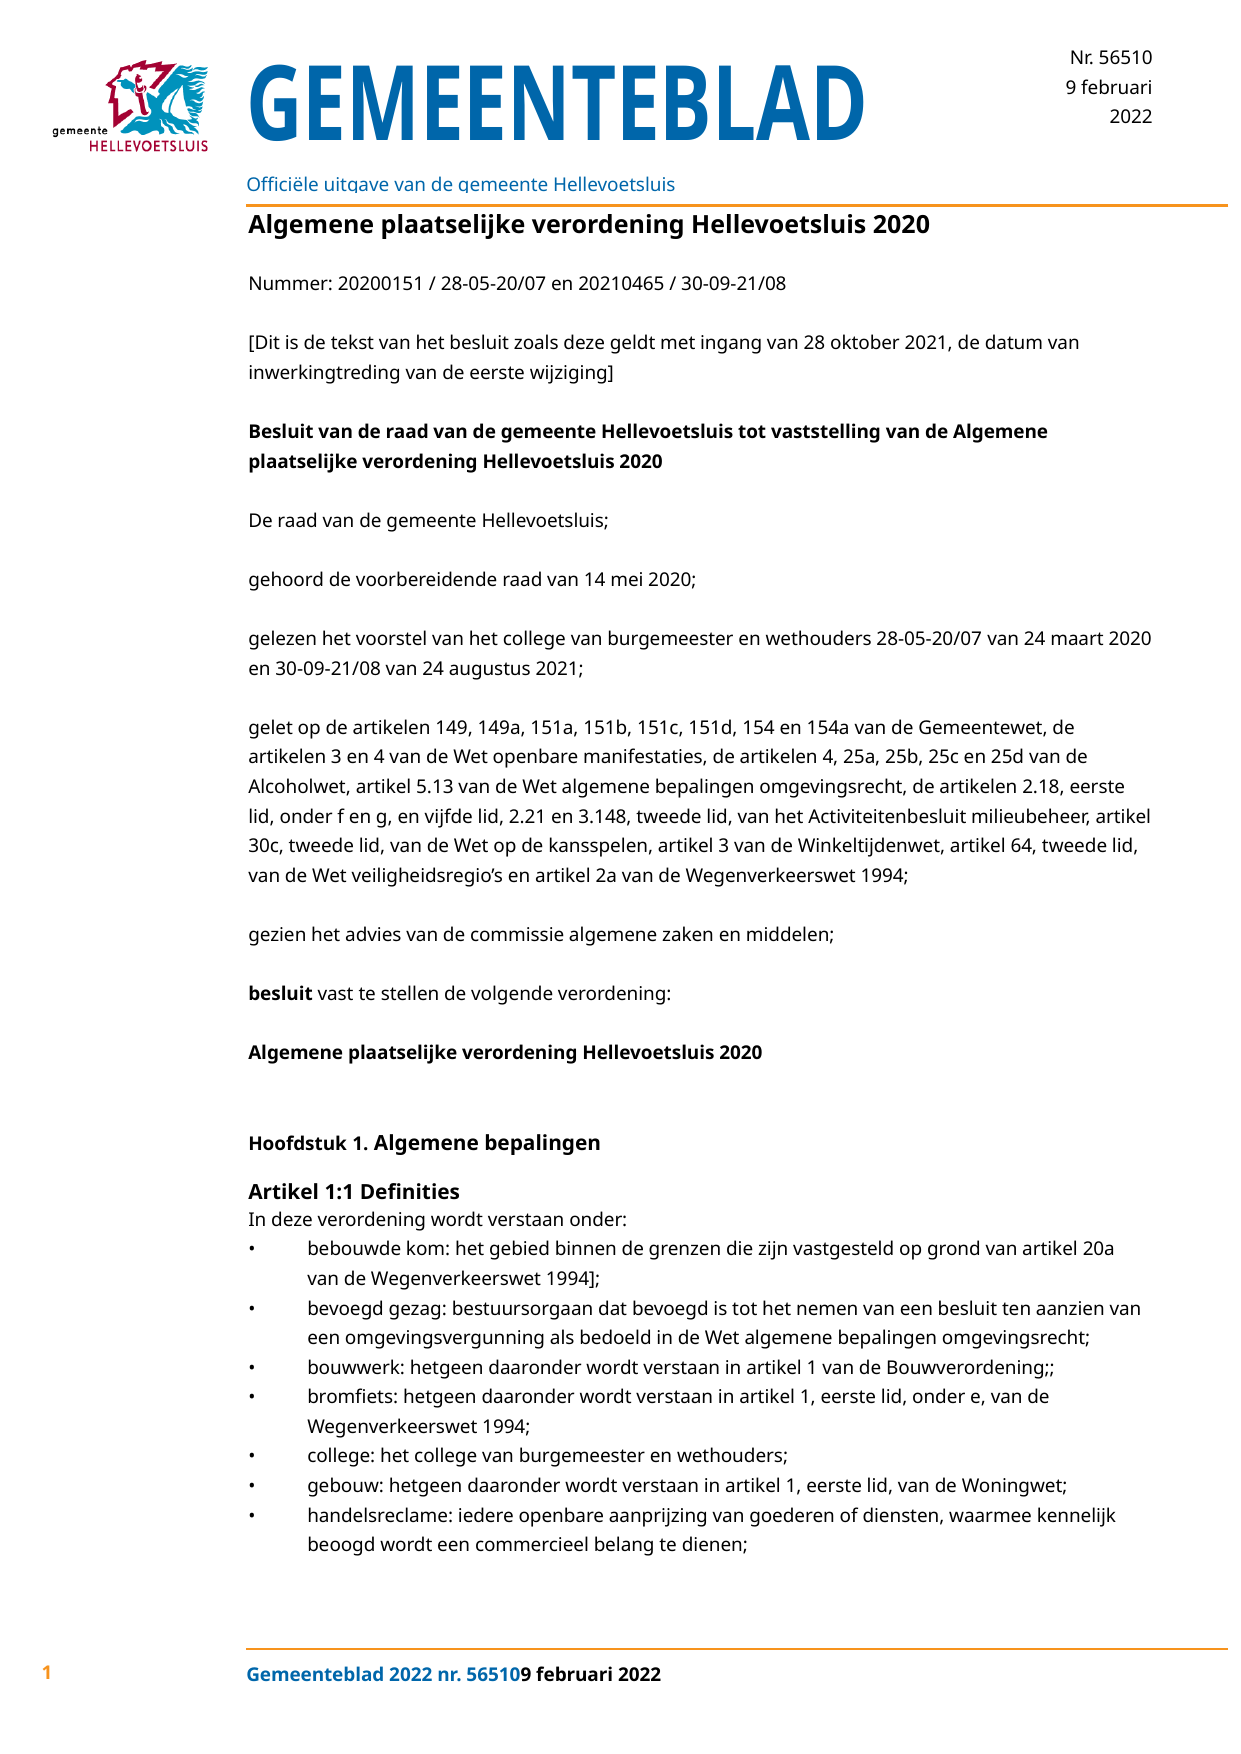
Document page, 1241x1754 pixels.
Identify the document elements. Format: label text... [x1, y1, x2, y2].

list bouwwerk: hetgeen daaronder wordt verstaan in artikel 1 van de Bouwverordening;; [248, 1354, 1152, 1379]
list college: het college van burgemeester en wethouders; [248, 1443, 1152, 1468]
text gelezen het voorstel van het college van burgemeester en wethouders 28-05-20/07 van 24 maart 2020 en 30-09-21/08 van 24 augustus 2021; [248, 625, 1152, 681]
text Nummer: 20200151 / 28-05-20/07 en 20210465 / 30-09-21/08 [248, 270, 1152, 296]
list gebouw: hetgeen daaronder wordt verstaan in artikel 1, eerste lid, van de Woningwet; [248, 1472, 1152, 1498]
text Hoofdstuk 1. Algemene bepalingen [248, 1128, 1152, 1157]
list bebouwde kom: het gebied binnen de grenzen die zijn vastgesteld op grond van artikel 20a van de Wegenverkeerswet 1994]; [248, 1236, 1152, 1291]
text Besluit van de raad van de gemeente Hellevoetsluis tot vaststelling van de Algemene plaatselijke verordening Hellevoetsluis 2020 [248, 418, 1152, 473]
list bevoegd gezag: bestuursorgaan dat bevoegd is tot het nemen van een besluit ten aanzien van een omgevingsvergunning als bedoeld in de Wet algemene bepalingen omgevingsrecht; [248, 1295, 1152, 1350]
text gelet op de artikelen 149, 149a, 151a, 151b, 151c, 151d, 154 en 154a van de Gemeentewet, de artikelen 3 en 4 van de Wet openbare manifestaties, de artikelen 4, 25a, 25b, 25c en 25d van de Alcoholwet, artikel 5.13 van de Wet algemene bepalingen omgevingsrecht, de artikelen 2.18, eerste lid, onder f en g, en vijfde lid, 2.21 en 3.148, tweede lid, van het Activiteitenbesluit milieubeheer, artikel 30c, tweede lid, van de Wet op de kansspelen, artikel 3 van de Winkeltijdenwet, artikel 64, tweede lid, van de Wet veiligheidsregio’s en artikel 2a van de Wegenverkeerswet 1994; [248, 714, 1152, 888]
text In deze verordening wordt verstaan onder: [248, 1206, 1152, 1232]
list handelsreclame: iedere openbare aanprijzing van goederen of diensten, waarmee kennelijk beoogd wordt een commercieel belang te dienen; [248, 1502, 1152, 1557]
text Algemene plaatselijke verordening Hellevoetsluis 2020 [248, 207, 1152, 241]
text [Dit is de tekst van het besluit zoals deze geldt met ingang van 28 oktober 2021, de datum van inwerkingtreding van de eerste wijziging] [248, 329, 1152, 385]
text Algemene plaatselijke verordening Hellevoetsluis 2020 [248, 1039, 1152, 1065]
text gehoord de voorbereidende raad van 14 mei 2020; [248, 566, 1152, 592]
text gezien het advies van de commissie algemene zaken en middelen; [248, 921, 1152, 947]
text besluit vast te stellen de volgende verordening: [248, 980, 1152, 1006]
picture [41, 47, 231, 172]
text De raad van de gemeente Hellevoetsluis; [248, 507, 1152, 533]
list bromfiets: hetgeen daaronder wordt verstaan in artikel 1, eerste lid, onder e, van de Wegenverkeerswet 1994; [248, 1383, 1152, 1439]
text Artikel 1:1 Definities [248, 1177, 1152, 1206]
